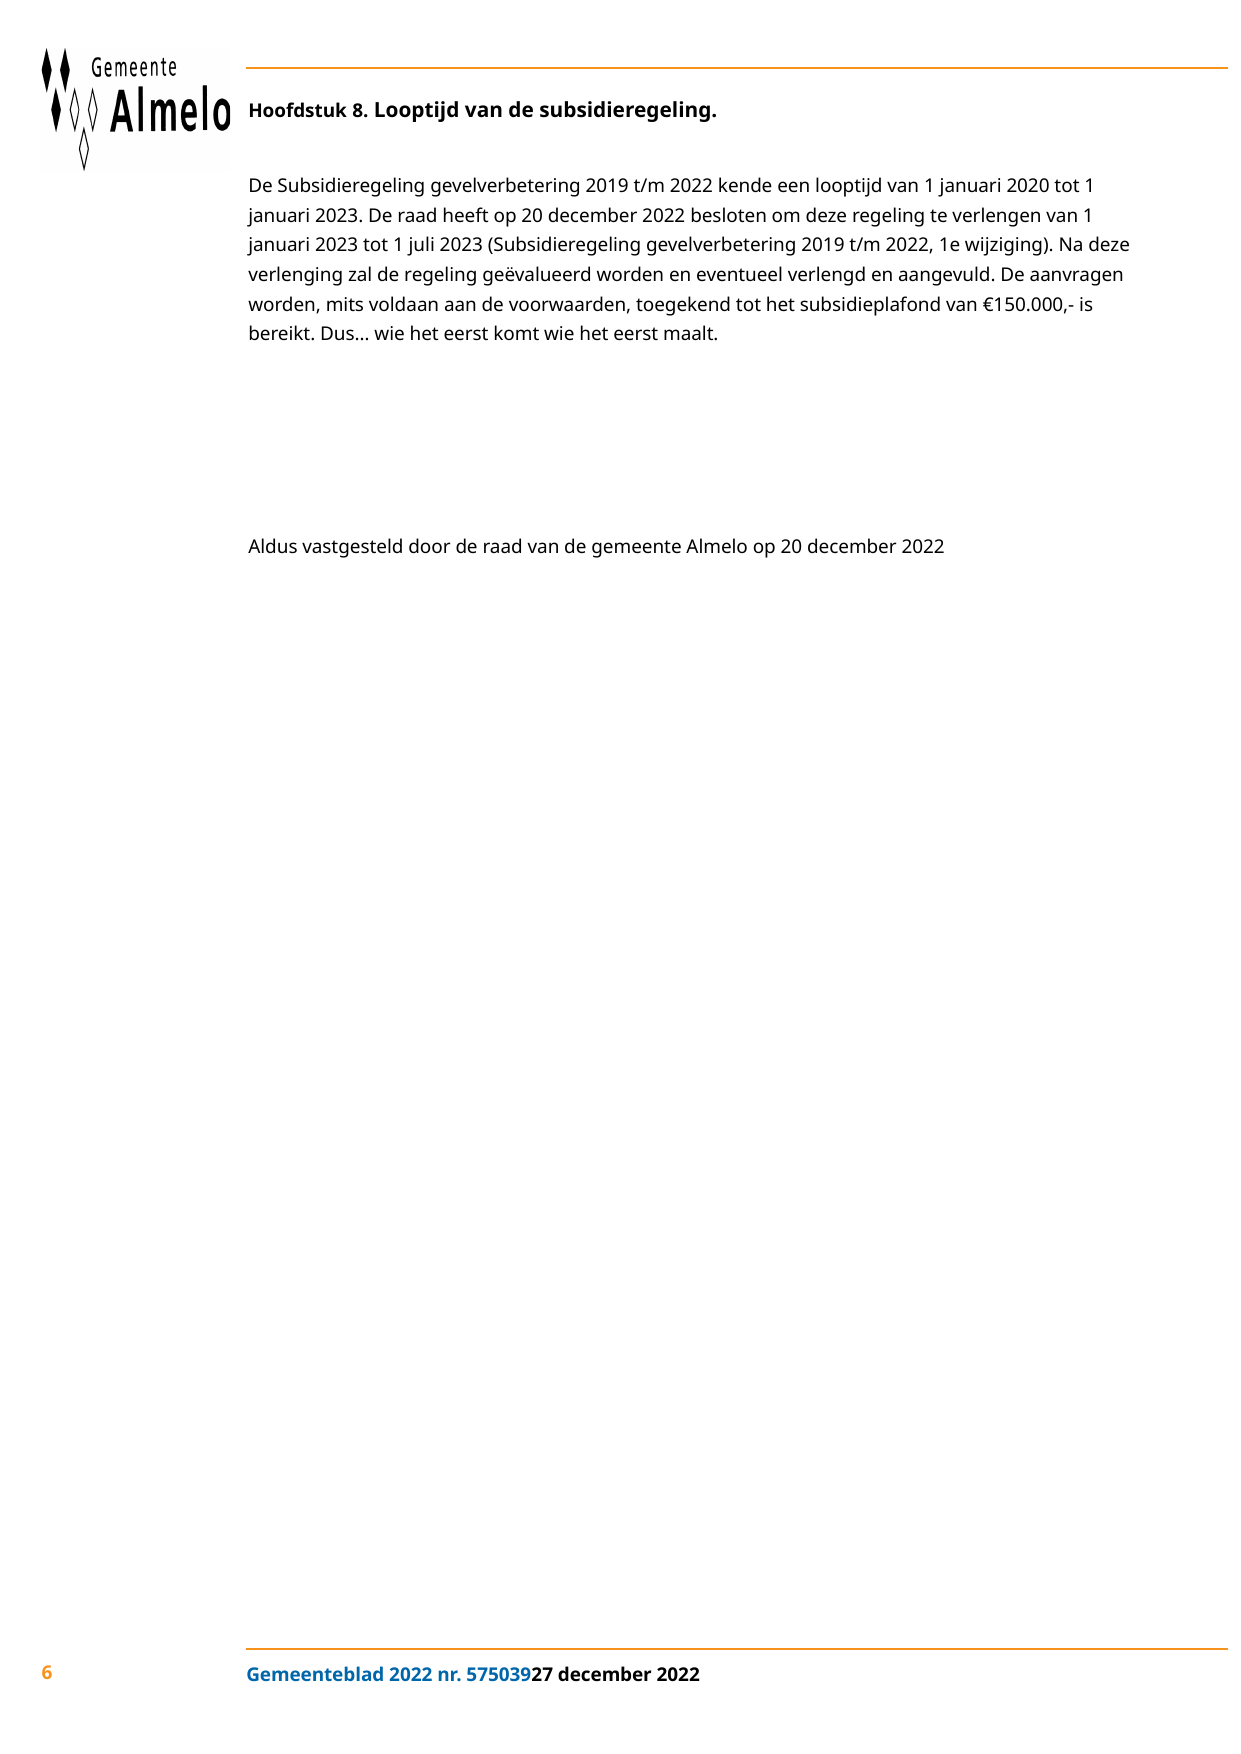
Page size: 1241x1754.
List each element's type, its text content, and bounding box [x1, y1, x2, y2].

picture [41, 47, 231, 172]
text Hoofdstuk 8. Looptijd van de subsidieregeling. [248, 95, 1152, 123]
text Aldus vastgesteld door de raad van de gemeente Almelo op 20 december 2022 [248, 534, 1152, 559]
text De Subsidieregeling gevelverbetering 2019 t/m 2022 kende een looptijd van 1 januari 2020 tot 1 januari 2023. De raad heeft op 20 december 2022 besloten om deze regeling te verlengen van 1 januari 2023 tot 1 juli 2023 (Subsidieregeling gevelverbetering 2019 t/m 2022, 1e wijziging). Na deze verlenging zal de regeling geëvalueerd worden en eventueel verlengd en aangevuld. De aanvragen worden, mits voldaan aan de voorwaarden, toegekend tot het subsidieplafond van €150.000,- is bereikt. Dus… wie het eerst komt wie het eerst maalt. [248, 172, 1152, 346]
